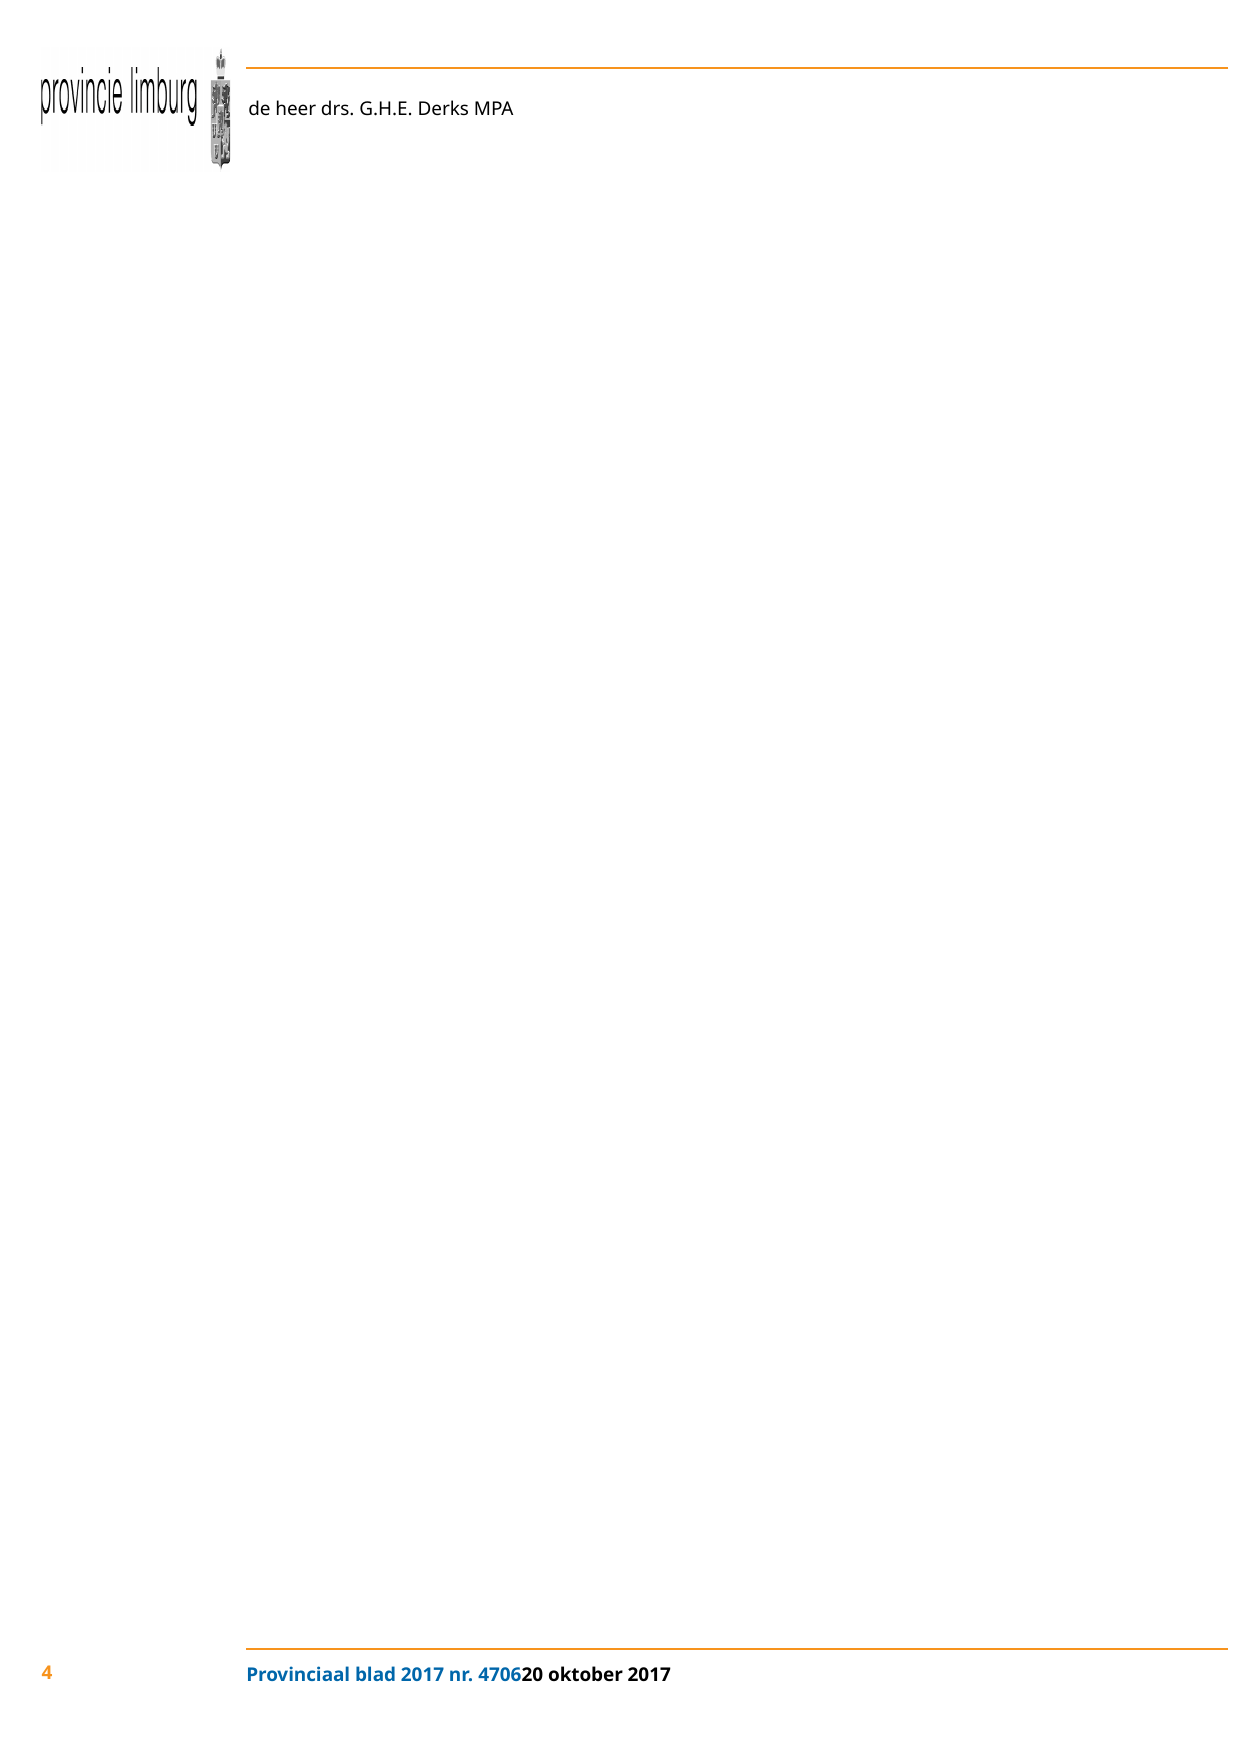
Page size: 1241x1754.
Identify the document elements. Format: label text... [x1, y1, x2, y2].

picture [41, 47, 231, 172]
text de heer drs. G.H.E. Derks MPA [248, 95, 1152, 121]
